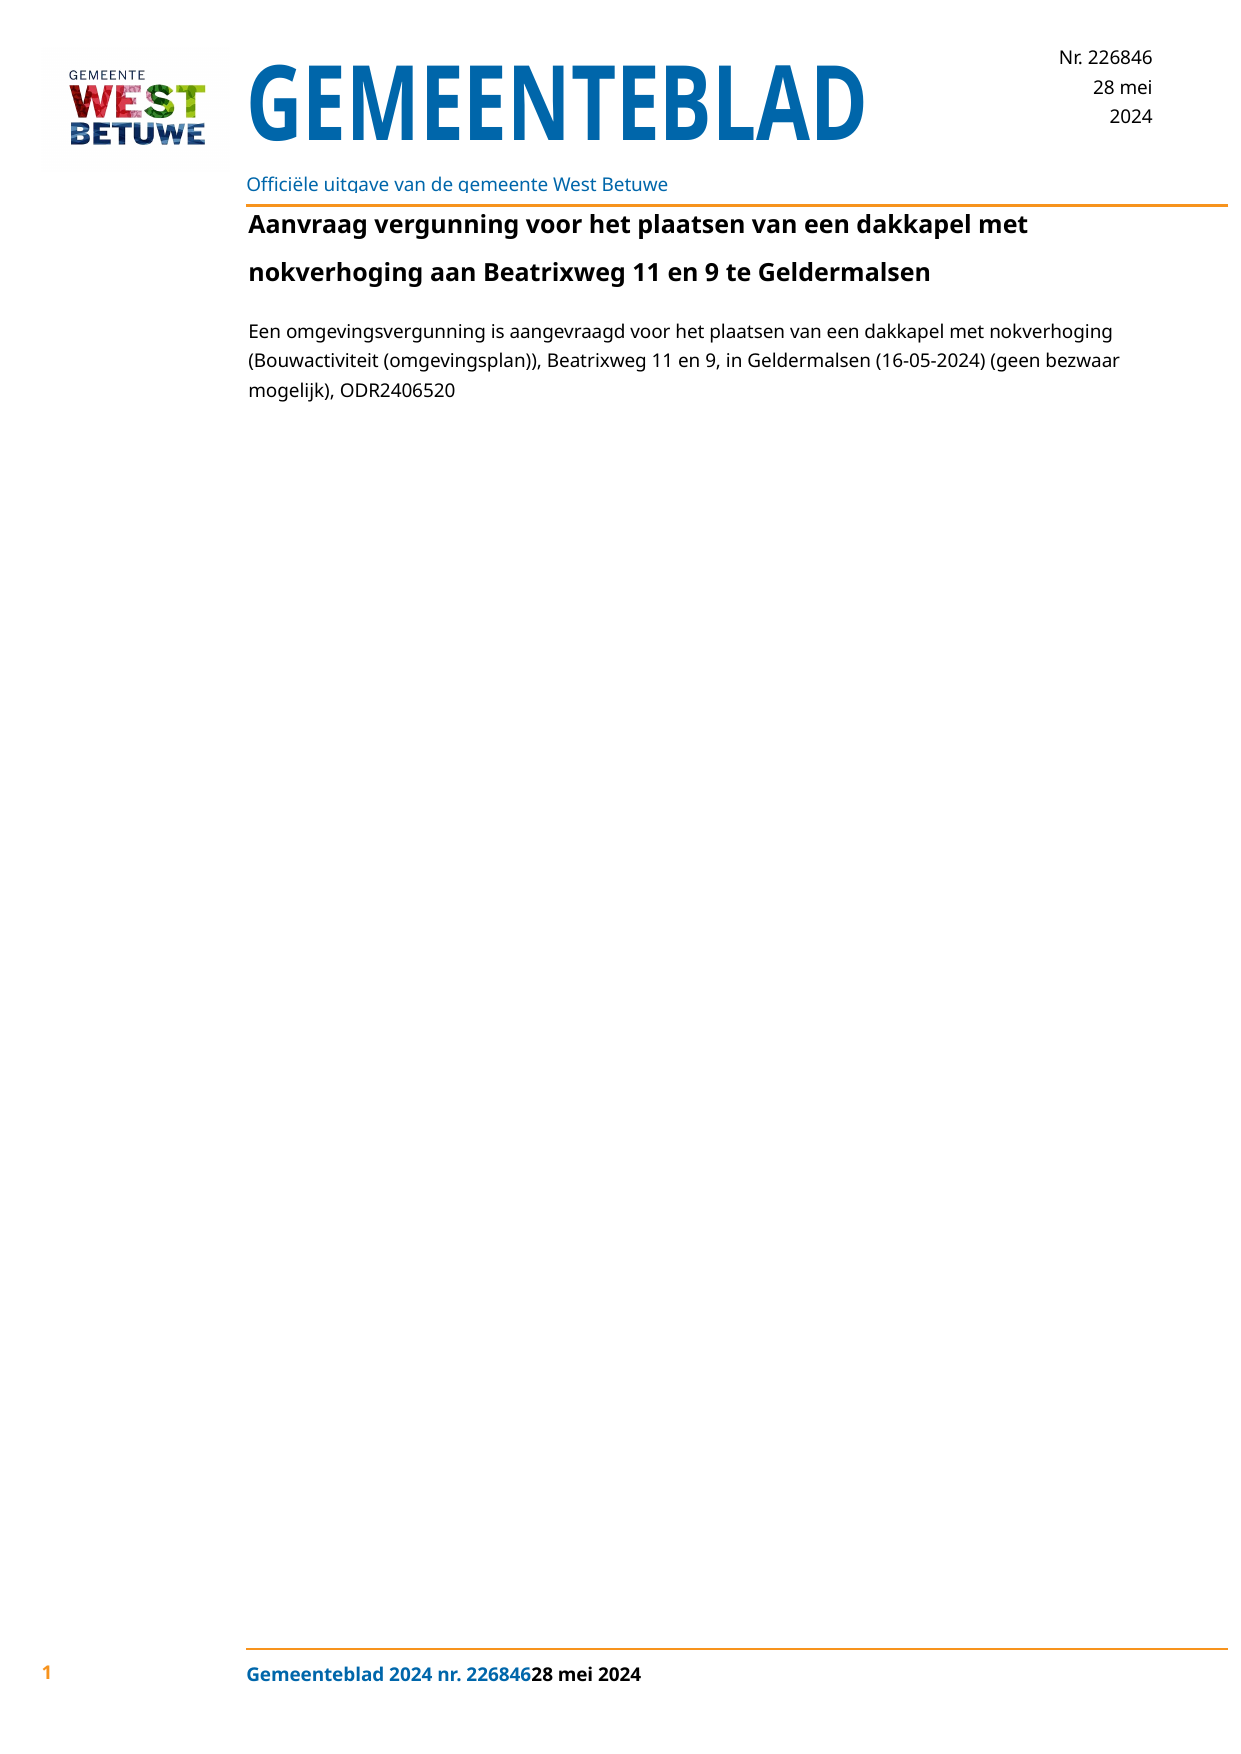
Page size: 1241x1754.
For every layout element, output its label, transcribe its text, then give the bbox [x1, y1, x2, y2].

text Aanvraag vergunning voor het plaatsen van een dakkapel met nokverhoging aan Beatrixweg 11 en 9 te Geldermalsen [248, 207, 1152, 288]
picture [41, 47, 231, 172]
text Een omgevingsvergunning is aangevraagd voor het plaatsen van een dakkapel met nokverhoging (Bouwactiviteit (omgevingsplan)), Beatrixweg 11 en 9, in Geldermalsen (16-05-2024) (geen bezwaar mogelijk), ODR2406520 [248, 318, 1152, 403]
